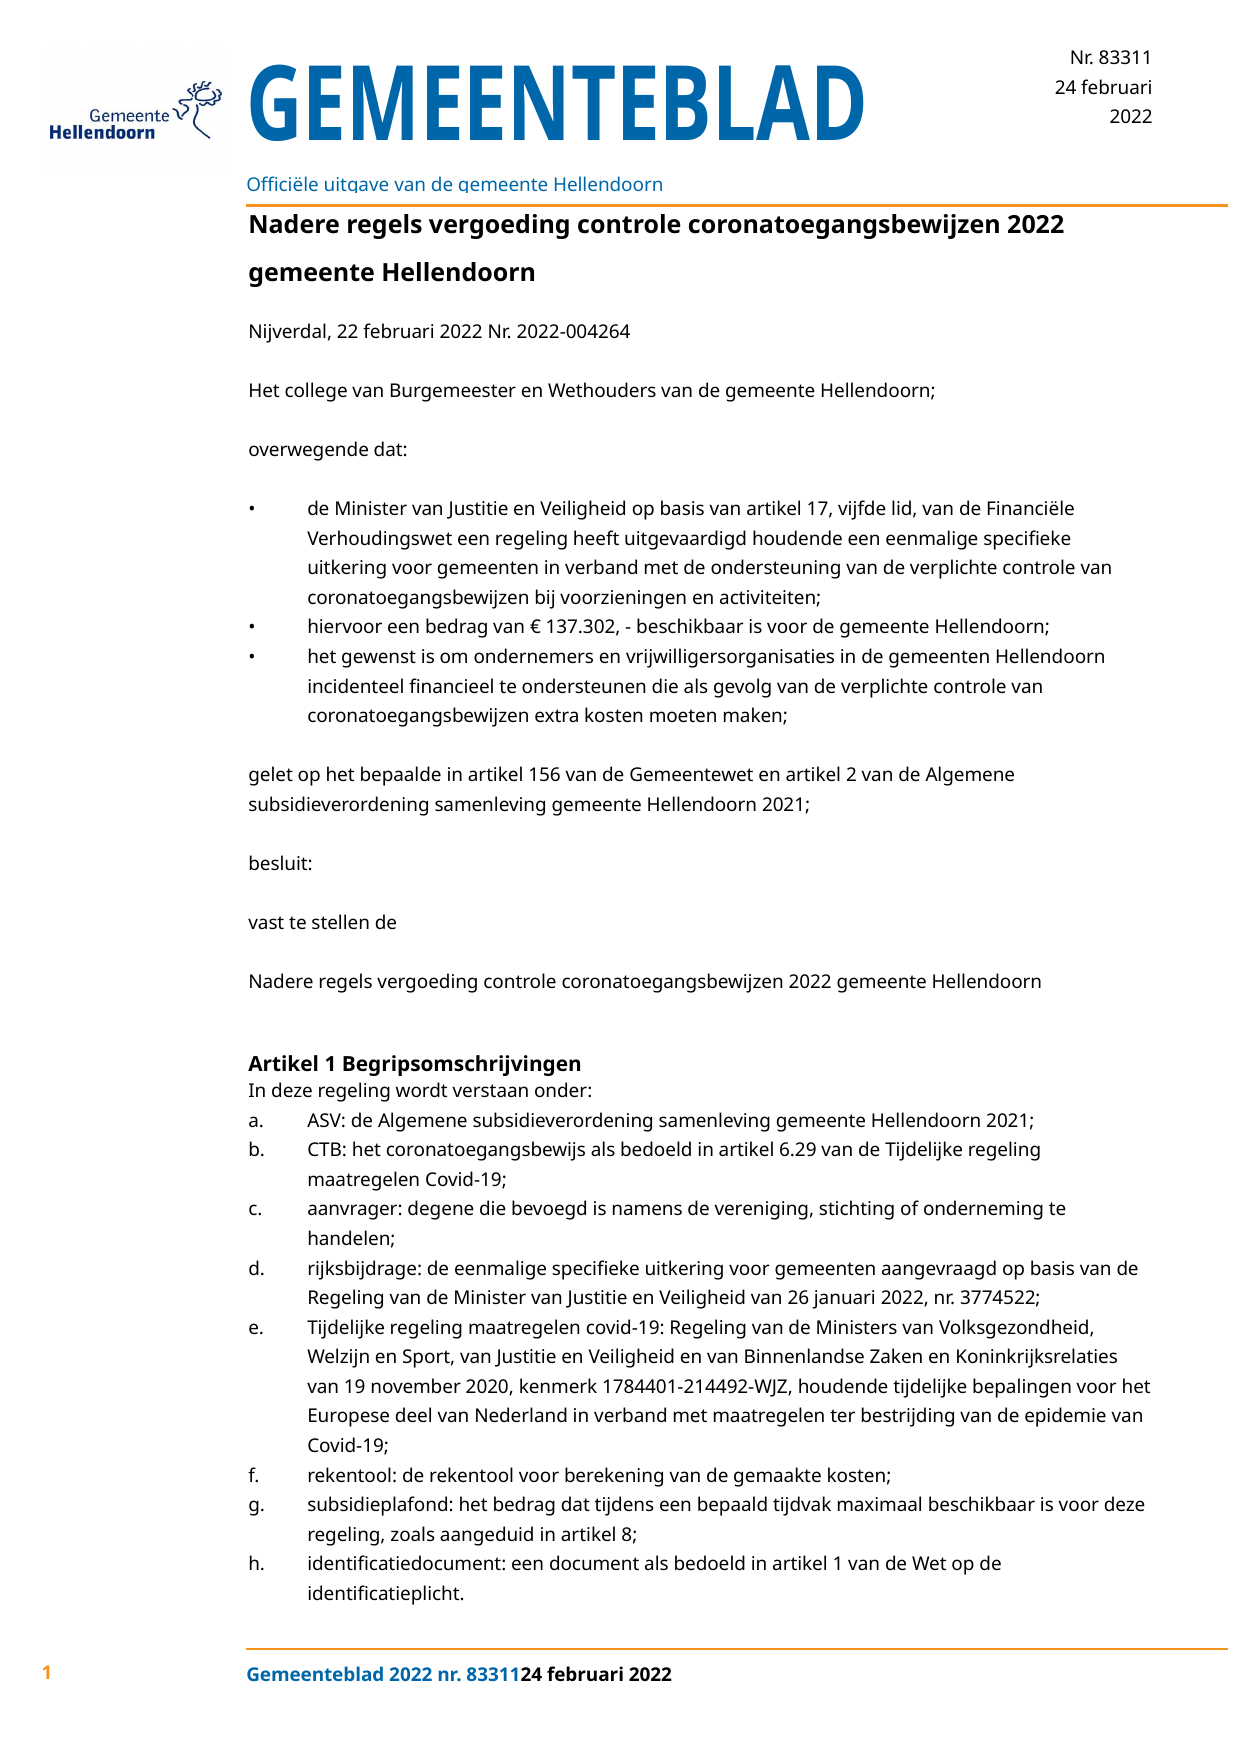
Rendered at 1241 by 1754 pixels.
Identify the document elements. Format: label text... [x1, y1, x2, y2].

text Nadere regels vergoeding controle coronatoegangsbewijzen 2022 gemeente Hellendoorn [248, 207, 1152, 288]
list ASV: de Algemene subsidieverordening samenleving gemeente Hellendoorn 2021; [248, 1107, 1152, 1132]
picture [41, 47, 231, 172]
list aanvrager: degene die bevoegd is namens de vereniging, stichting of onderneming te handelen; [248, 1196, 1152, 1251]
list rekentool: de rekentool voor berekening van de gemaakte kosten; [248, 1462, 1152, 1487]
list de Minister van Justitie en Veiligheid op basis van artikel 17, vijfde lid, van de Financiële Verhoudingswet een regeling heeft uitgevaardigd houdende een eenmalige specifieke uitkering voor gemeenten in verband met de ondersteuning van de verplichte controle van coronatoegangsbewijzen bij voorzieningen en activiteiten; [248, 495, 1152, 610]
text Artikel 1 Begripsomschrijvingen [248, 1049, 1152, 1077]
text In deze regeling wordt verstaan onder: [248, 1077, 1152, 1103]
text gelet op het bepaalde in artikel 156 van de Gemeentewet en artikel 2 van de Algemene subsidieverordening samenleving gemeente Hellendoorn 2021; [248, 762, 1152, 817]
text Nijverdal, 22 februari 2022 Nr. 2022-004264 [248, 318, 1152, 344]
list het gewenst is om ondernemers en vrijwilligersorganisaties in de gemeenten Hellendoorn incidenteel financieel te ondersteunen die als gevolg van de verplichte controle van coronatoegangsbewijzen extra kosten moeten maken; [248, 643, 1152, 728]
list identificatiedocument: een document als bedoeld in artikel 1 van de Wet op de identificatieplicht. [248, 1551, 1152, 1606]
text vast te stellen de [248, 909, 1152, 935]
list subsidieplafond: het bedrag dat tijdens een bepaald tijdvak maximaal beschikbaar is voor deze regeling, zoals aangeduid in artikel 8; [248, 1491, 1152, 1547]
list rijksbijdrage: de eenmalige specifieke uitkering voor gemeenten aangevraagd op basis van de Regeling van de Minister van Justitie en Veiligheid van 26 januari 2022, nr. 3774522; [248, 1255, 1152, 1310]
text overwegende dat: [248, 436, 1152, 462]
text besluit: [248, 850, 1152, 876]
text Het college van Burgemeester en Wethouders van de gemeente Hellendoorn; [248, 377, 1152, 403]
list hiervoor een bedrag van € 137.302, - beschikbaar is voor de gemeente Hellendoorn; [248, 614, 1152, 639]
list Tijdelijke regeling maatregelen covid-19: Regeling van de Ministers van Volksgezondheid, Welzijn en Sport, van Justitie en Veiligheid en van Binnenlandse Zaken en Koninkrijksrelaties van 19 november 2020, kenmerk 1784401-214492-WJZ, houdende tijdelijke bepalingen voor het Europese deel van Nederland in verband met maatregelen ter bestrijding van de epidemie van Covid-19; [248, 1314, 1152, 1458]
list CTB: het coronatoegangsbewijs als bedoeld in artikel 6.29 van de Tijdelijke regeling maatregelen Covid-19; [248, 1136, 1152, 1192]
text Nadere regels vergoeding controle coronatoegangsbewijzen 2022 gemeente Hellendoorn [248, 969, 1152, 994]
